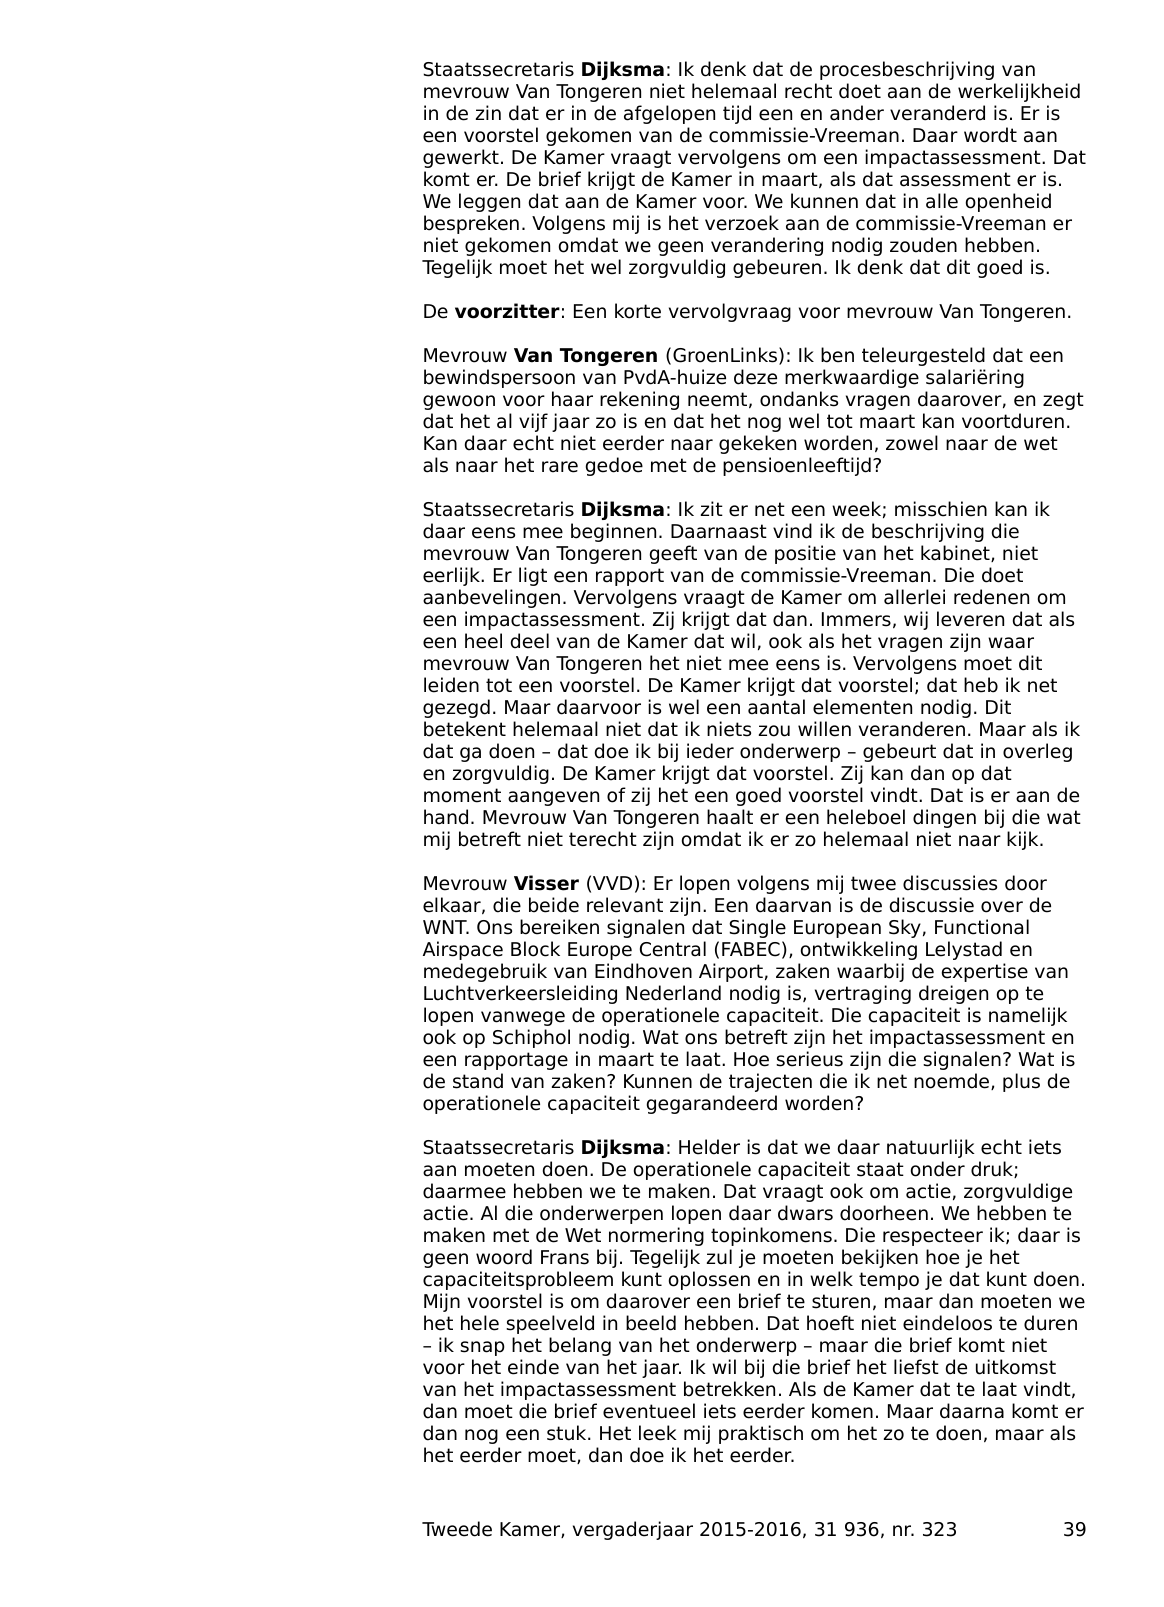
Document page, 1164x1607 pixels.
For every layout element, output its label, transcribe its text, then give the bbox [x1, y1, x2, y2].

text Mevrouw Van Tongeren (GroenLinks): Ik ben teleurgesteld dat een bewindspersoon van PvdA-huize deze merkwaardige salariëring gewoon voor haar rekening neemt, ondanks vragen daarover, en zegt dat het al vijf jaar zo is en dat het nog wel tot maart kan voortduren. Kan daar echt niet eerder naar gekeken worden, zowel naar de wet als naar het rare gedoe met de pensioenleeftijd? [422, 345, 1087, 477]
text Staatssecretaris Dijksma: Helder is dat we daar natuurlijk echt iets aan moeten doen. De operationele capaciteit staat onder druk; daarmee hebben we te maken. Dat vraagt ook om actie, zorgvuldige actie. Al die onderwerpen lopen daar dwars doorheen. We hebben te maken met de Wet normering topinkomens. Die respecteer ik; daar is geen woord Frans bij. Tegelijk zul je moeten bekijken hoe je het capaciteitsprobleem kunt oplossen en in welk tempo je dat kunt doen. Mijn voorstel is om daarover een brief te sturen, maar dan moeten we het hele speelveld in beeld hebben. Dat hoeft niet eindeloos te duren – ik snap het belang van het onderwerp – maar die brief komt niet voor het einde van het jaar. Ik wil bij die brief het liefst de uitkomst van het impactassessment betrekken. Als de Kamer dat te laat vindt, dan moet die brief eventueel iets eerder komen. Maar daarna komt er dan nog een stuk. Het leek mij praktisch om het zo te doen, maar als het eerder moet, dan doe ik het eerder. [422, 1137, 1087, 1467]
text Staatssecretaris Dijksma: Ik denk dat de procesbeschrijving van mevrouw Van Tongeren niet helemaal recht doet aan de werkelijkheid in de zin dat er in de afgelopen tijd een en ander veranderd is. Er is een voorstel gekomen van de commissie-Vreeman. Daar wordt aan gewerkt. De Kamer vraagt vervolgens om een impactassessment. Dat komt er. De brief krijgt de Kamer in maart, als dat assessment er is. We leggen dat aan de Kamer voor. We kunnen dat in alle openheid bespreken. Volgens mij is het verzoek aan de commissie-Vreeman er niet gekomen omdat we geen verandering nodig zouden hebben. Tegelijk moet het wel zorgvuldig gebeuren. Ik denk dat dit goed is. [422, 59, 1087, 279]
text Staatssecretaris Dijksma: Ik zit er net een week; misschien kan ik daar eens mee beginnen. Daarnaast vind ik de beschrijving die mevrouw Van Tongeren geeft van de positie van het kabinet, niet eerlijk. Er ligt een rapport van de commissie-Vreeman. Die doet aanbevelingen. Vervolgens vraagt de Kamer om allerlei redenen om een impactassessment. Zij krijgt dat dan. Immers, wij leveren dat als een heel deel van de Kamer dat wil, ook als het vragen zijn waar mevrouw Van Tongeren het niet mee eens is. Vervolgens moet dit leiden tot een voorstel. De Kamer krijgt dat voorstel; dat heb ik net gezegd. Maar daarvoor is wel een aantal elementen nodig. Dit betekent helemaal niet dat ik niets zou willen veranderen. Maar als ik dat ga doen – dat doe ik bij ieder onderwerp – gebeurt dat in overleg en zorgvuldig. De Kamer krijgt dat voorstel. Zij kan dan op dat moment aangeven of zij het een goed voorstel vindt. Dat is er aan de hand. Mevrouw Van Tongeren haalt er een heleboel dingen bij die wat mij betreft niet terecht zijn omdat ik er zo helemaal niet naar kijk. [422, 499, 1087, 851]
text De voorzitter: Een korte vervolgvraag voor mevrouw Van Tongeren. [422, 301, 1087, 323]
text Mevrouw Visser (VVD): Er lopen volgens mij twee discussies door elkaar, die beide relevant zijn. Een daarvan is de discussie over de WNT. Ons bereiken signalen dat Single European Sky, Functional Airspace Block Europe Central (FABEC), ontwikkeling Lelystad en medegebruik van Eindhoven Airport, zaken waarbij de expertise van Luchtverkeersleiding Nederland nodig is, vertraging dreigen op te lopen vanwege de operationele capaciteit. Die capaciteit is namelijk ook op Schiphol nodig. Wat ons betreft zijn het impactassessment en een rapportage in maart te laat. Hoe serieus zijn die signalen? Wat is de stand van zaken? Kunnen de trajecten die ik net noemde, plus de operationele capaciteit gegarandeerd worden? [422, 873, 1087, 1115]
